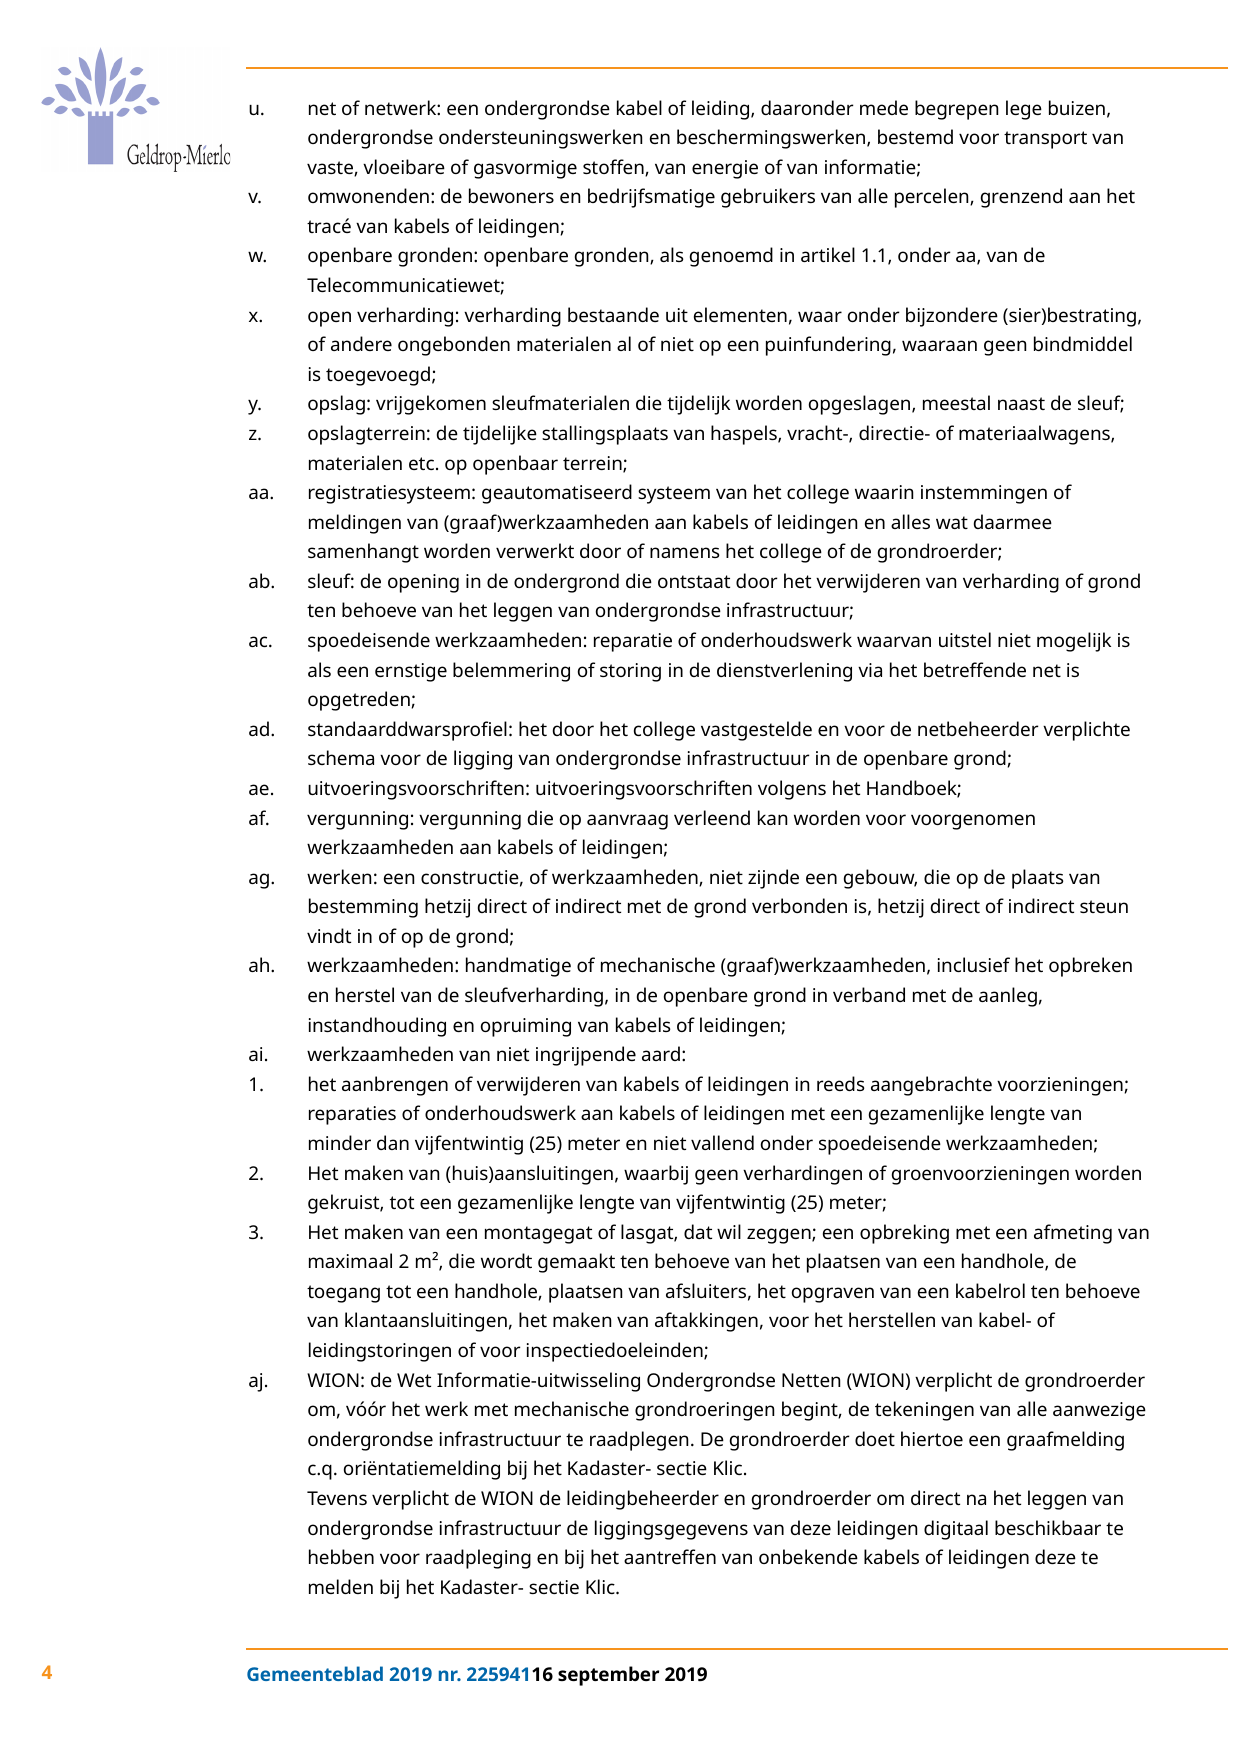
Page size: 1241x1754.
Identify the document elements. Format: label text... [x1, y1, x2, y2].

list werkzaamheden van niet ingrijpende aard: [248, 1041, 1152, 1067]
list omwonenden: de bewoners en bedrijfsmatige gebruikers van alle percelen, grenzend aan het tracé van kabels of leidingen; [248, 183, 1152, 239]
list opslagterrein: de tijdelijke stallingsplaats van haspels, vracht-, directie- of materiaalwagens, materialen etc. op openbaar terrein; [248, 420, 1152, 476]
list WION: de Wet Informatie-uitwisseling Ondergrondse Netten (WION) verplicht de grondroerder om, vóór het werk met mechanische grondroeringen begint, de tekeningen van alle aanwezige ondergrondse infrastructuur te raadplegen. De grondroerder doet hiertoe een graafmelding c.q. oriëntatiemelding bij het Kadaster- sectie Klic. [248, 1367, 1152, 1481]
list net of netwerk: een ondergrondse kabel of leiding, daaronder mede begrepen lege buizen, ondergrondse ondersteuningswerken en beschermingswerken, bestemd voor transport van vaste, vloeibare of gasvormige stoffen, van energie of van informatie; [248, 95, 1152, 180]
list standaarddwarsprofiel: het door het college vastgestelde en voor de netbeheerder verplichte schema voor de ligging van ondergrondse infrastructuur in de openbare grond; [248, 716, 1152, 771]
picture [41, 47, 231, 172]
list werkzaamheden: handmatige of mechanische (graaf)werkzaamheden, inclusief het opbreken en herstel van de sleufverharding, in de openbare grond in verband met de aanleg, instandhouding en opruiming van kabels of leidingen; [248, 953, 1152, 1038]
list het aanbrengen of verwijderen van kabels of leidingen in reeds aangebrachte voorzieningen; reparaties of onderhoudswerk aan kabels of leidingen met een gezamenlijke lengte van minder dan vijfentwintig (25) meter en niet vallend onder spoedeisende werkzaamheden; [248, 1071, 1152, 1156]
list Het maken van (huis)aansluitingen, waarbij geen verhardingen of groenvoorzieningen worden gekruist, tot een gezamenlijke lengte van vijfentwintig (25) meter; [248, 1160, 1152, 1215]
list opslag: vrijgekomen sleufmaterialen die tijdelijk worden opgeslagen, meestal naast de sleuf; [248, 391, 1152, 416]
list Het maken van een montagegat of lasgat, dat wil zeggen; een opbreking met een afmeting van maximaal 2 m², die wordt gemaakt ten behoeve van het plaatsen van een handhole, de toegang tot een handhole, plaatsen van afsluiters, het opgraven van een kabelrol ten behoeve van klantaansluitingen, het maken van aftakkingen, voor het herstellen van kabel- of leidingstoringen of voor inspectiedoeleinden; [248, 1219, 1152, 1363]
list sleuf: de opening in de ondergrond die ontstaat door het verwijderen van verharding of grond ten behoeve van het leggen van ondergrondse infrastructuur; [248, 568, 1152, 623]
list Tevens verplicht de WION de leidingbeheerder en grondroerder om direct na het leggen van ondergrondse infrastructuur de liggingsgegevens van deze leidingen digitaal beschikbaar te hebben voor raadpleging en bij het aantreffen van onbekende kabels of leidingen deze te melden bij het Kadaster- sectie Klic. [248, 1485, 1152, 1600]
list open verharding: verharding bestaande uit elementen, waar onder bijzondere (sier)bestrating, of andere ongebonden materialen al of niet op een puinfundering, waaraan geen bindmiddel is toegevoegd; [248, 302, 1152, 387]
list spoedeisende werkzaamheden: reparatie of onderhoudswerk waarvan uitstel niet mogelijk is als een ernstige belemmering of storing in de dienstverlening via het betreffende net is opgetreden; [248, 627, 1152, 712]
list registratiesysteem: geautomatiseerd systeem van het college waarin instemmingen of meldingen van (graaf)werkzaamheden aan kabels of leidingen en alles wat daarmee samenhangt worden verwerkt door of namens het college of de grondroerder; [248, 479, 1152, 564]
list openbare gronden: openbare gronden, als genoemd in artikel 1.1, onder aa, van de Telecommunicatiewet; [248, 243, 1152, 298]
list werken: een constructie, of werkzaamheden, niet zijnde een gebouw, die op de plaats van bestemming hetzij direct of indirect met de grond verbonden is, hetzij direct of indirect steun vindt in of op de grond; [248, 864, 1152, 949]
list vergunning: vergunning die op aanvraag verleend kan worden voor voorgenomen werkzaamheden aan kabels of leidingen; [248, 805, 1152, 860]
list uitvoeringsvoorschriften: uitvoeringsvoorschriften volgens het Handboek; [248, 775, 1152, 801]
